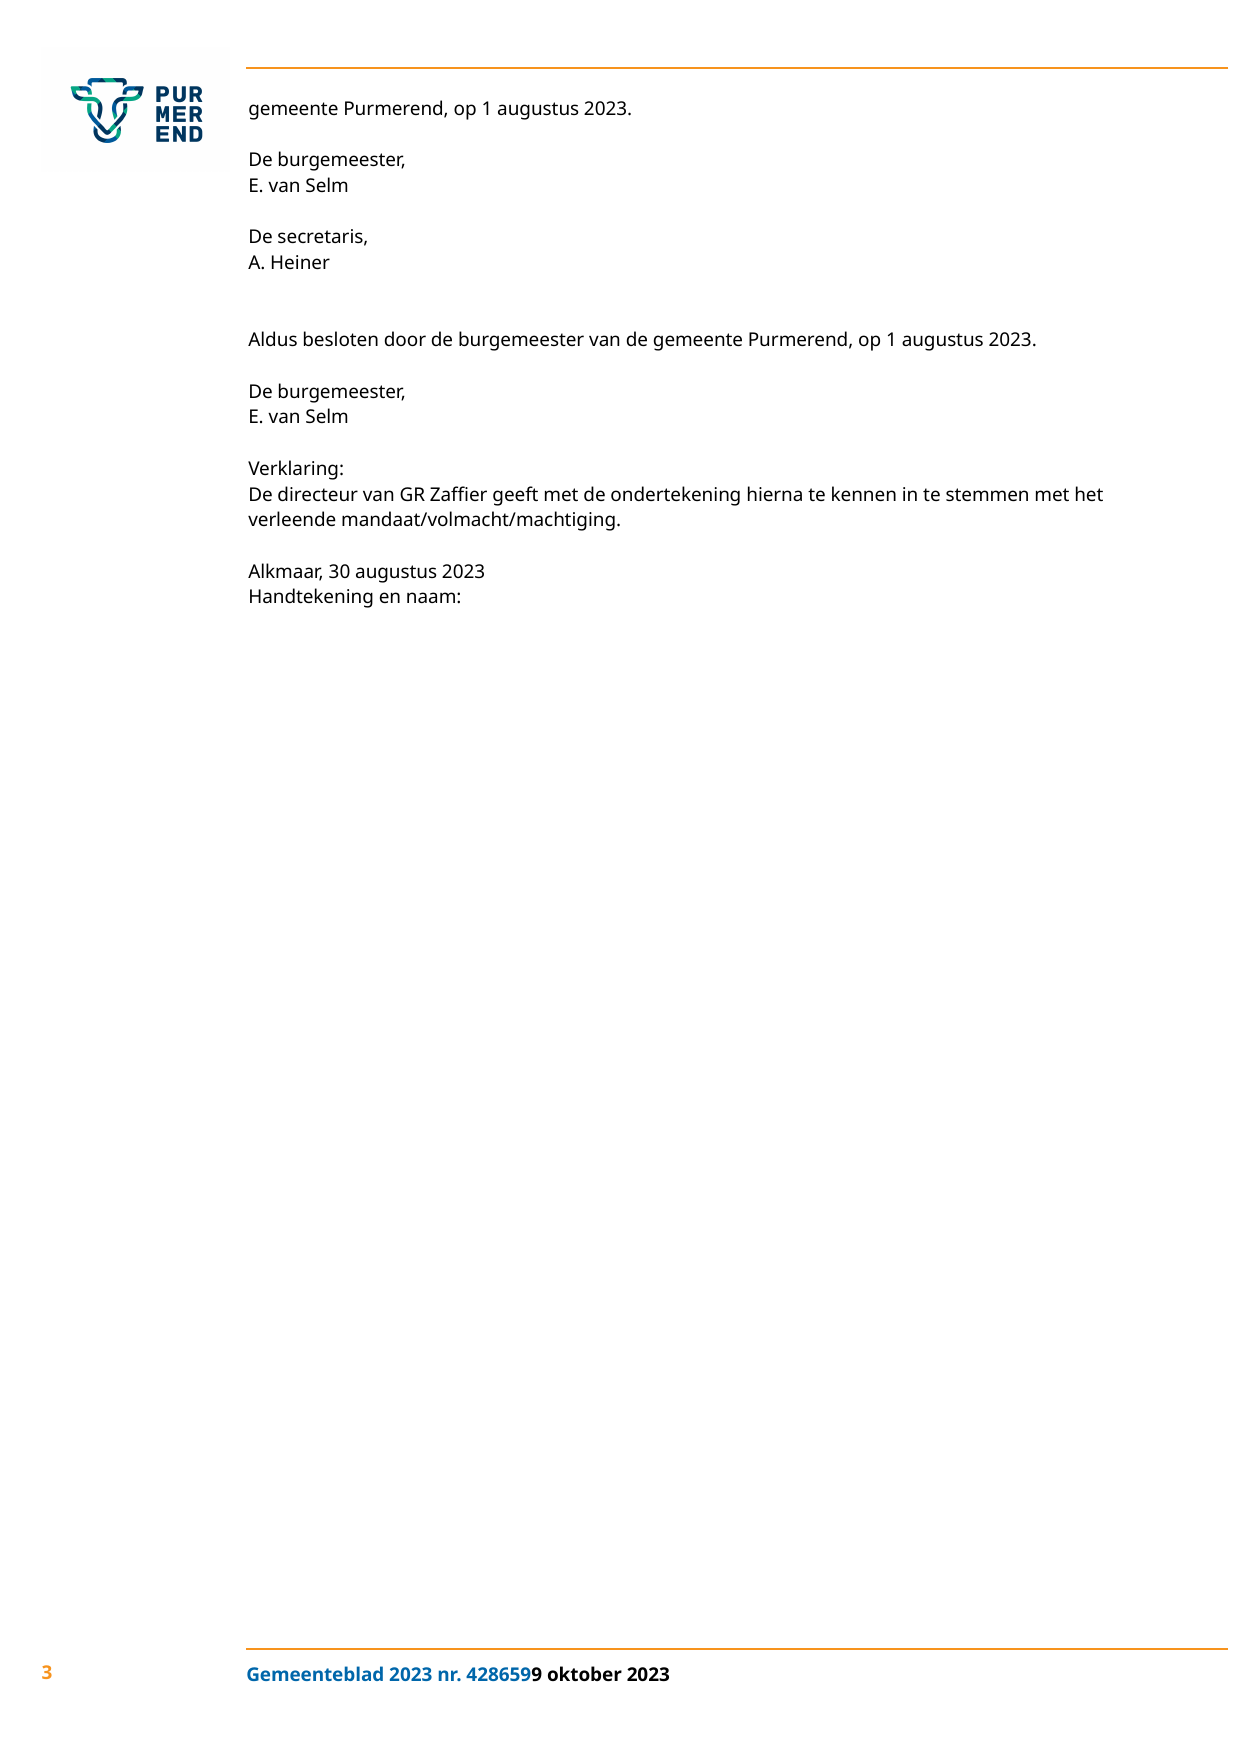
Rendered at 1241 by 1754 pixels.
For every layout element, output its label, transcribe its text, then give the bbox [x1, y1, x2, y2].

text Aldus besloten door de burgemeester van de gemeente Purmerend, op 1 augustus 2023. [248, 326, 1152, 352]
text A. Heiner [248, 249, 1152, 275]
text De burgemeester, [248, 378, 1152, 403]
text E. van Selm [248, 172, 1152, 198]
text De secretaris, [248, 223, 1152, 249]
text E. van Selm [248, 403, 1152, 429]
text Alkmaar, 30 augustus 2023 [248, 558, 1152, 584]
picture [41, 47, 231, 172]
text Handtekening en naam: [248, 584, 1152, 609]
text Verklaring: [248, 455, 1152, 481]
text De burgemeester, [248, 146, 1152, 172]
text gemeente Purmerend, op 1 augustus 2023. [248, 95, 1152, 121]
text De directeur van GR Zaffier geeft met de ondertekening hierna te kennen in te stemmen met het verleende mandaat/volmacht/machtiging. [248, 481, 1152, 532]
